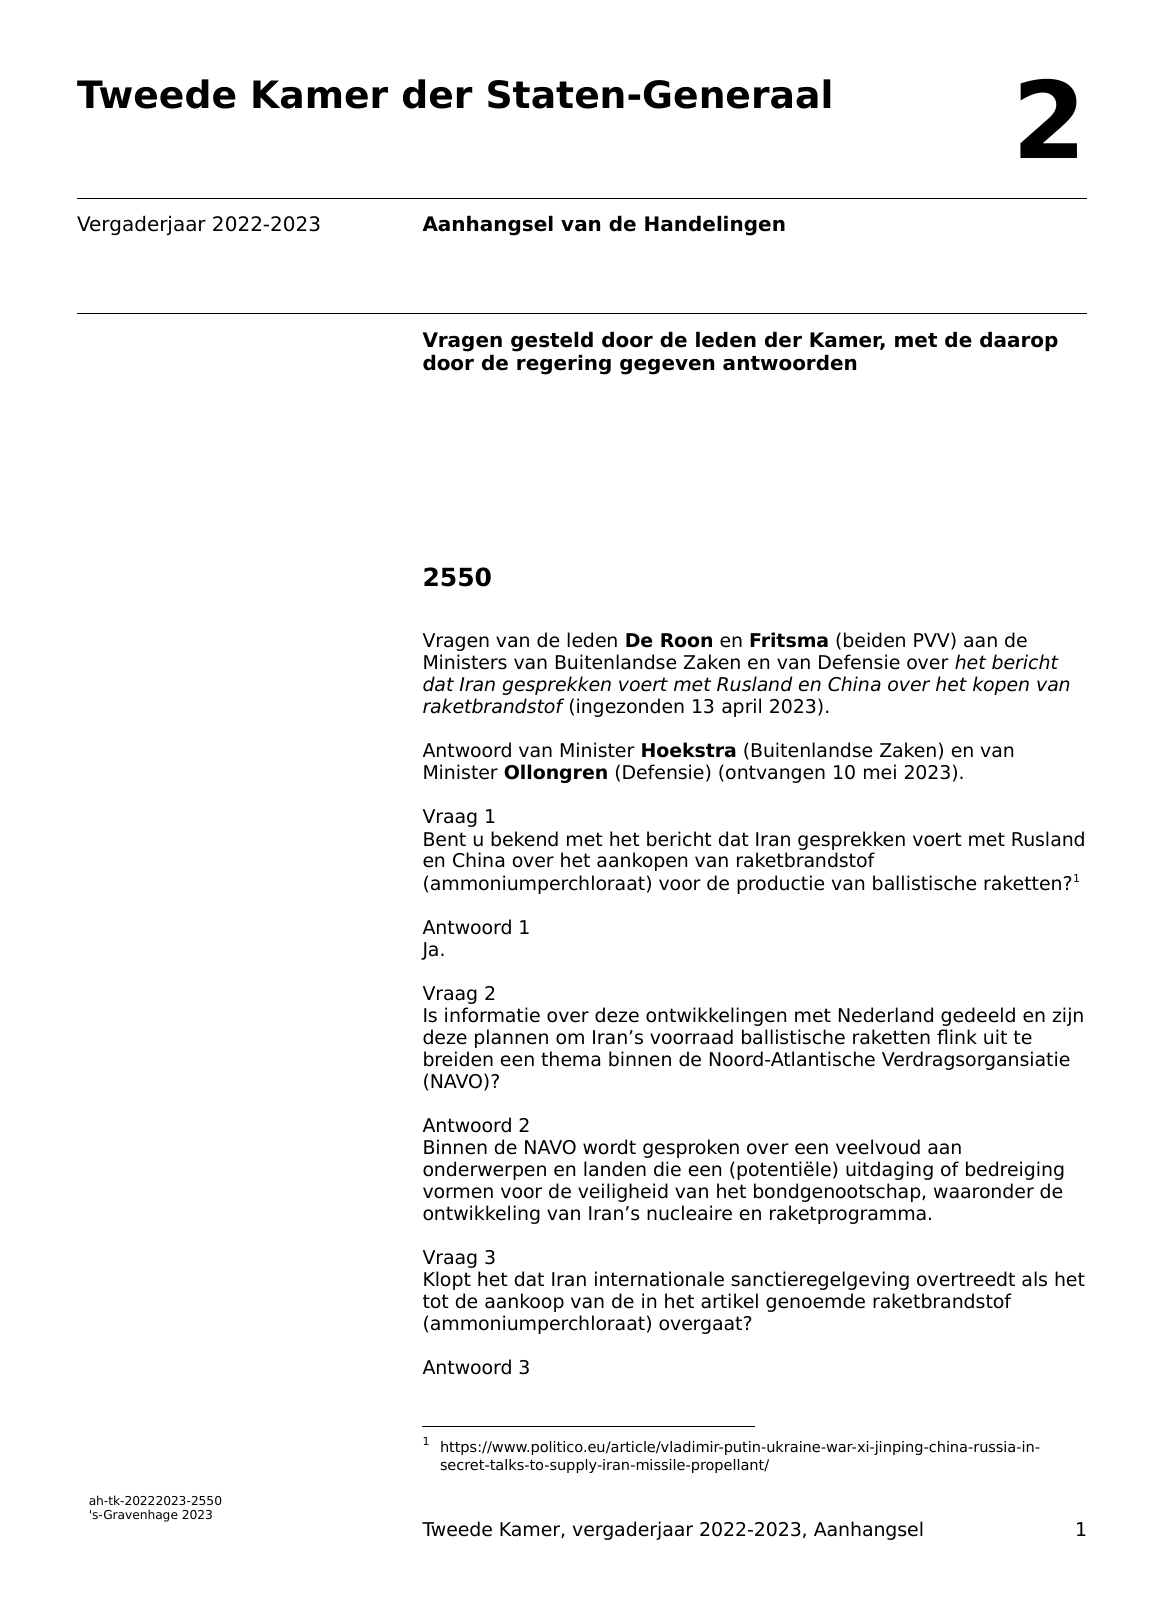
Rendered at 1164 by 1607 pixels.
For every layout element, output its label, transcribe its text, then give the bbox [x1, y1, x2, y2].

text Klopt het dat Iran internationale sanctieregelgeving overtreedt als het tot de aankoop van de in het artikel genoemde raketbrandstof (ammoniumperchloraat) overgaat? [422, 1269, 1087, 1335]
text https://www.politico.eu/article/vladimir-putin-ukraine-war-xi-jinping-china-russia-in-secret-talks-to-supply-iran-missile-propellant/ [422, 1435, 1087, 1474]
text Antwoord 1 [422, 917, 1087, 938]
text Ja. [422, 938, 1087, 961]
text Vraag 2 [422, 983, 1087, 1005]
table_header 2 [886, 59, 1087, 198]
text ah-tk-20222023-2550 [88, 1494, 323, 1508]
table_cell Vergaderjaar 2022-2023 [77, 199, 422, 313]
text Bent u bekend met het bericht dat Iran gesprekken voert met Rusland en China over het aankopen van raketbrandstof (ammoniumperchloraat) voor de productie van ballistische raketten? [422, 828, 1087, 894]
text Vraag 3 [422, 1247, 1087, 1269]
text 2550 [422, 563, 1087, 592]
text Antwoord 2 [422, 1115, 1087, 1137]
text Antwoord van Minister Hoekstra (Buitenlandse Zaken) en van Minister Ollongren (Defensie) (ontvangen 10 mei 2023). [422, 740, 1087, 784]
table_cell Aanhangsel van de Handelingen [422, 199, 1087, 313]
table_header Tweede Kamer der Staten-Generaal [77, 59, 886, 198]
text Antwoord 3 [422, 1357, 1087, 1379]
text Vraag 1 [422, 806, 1087, 828]
text Vragen van de leden De Roon en Fritsma (beiden PVV) aan de Ministers van Buitenlandse Zaken en van Defensie over het bericht dat Iran gesprekken voert met Rusland en China over het kopen van raketbrandstof (ingezonden 13 april 2023). [422, 630, 1087, 718]
text Is informatie over deze ontwikkelingen met Nederland gedeeld en zijn deze plannen om Iran’s voorraad ballistische raketten flink uit te breiden een thema binnen de Noord-Atlantische Verdragsorgansiatie (NAVO)? [422, 1005, 1087, 1093]
text 's-Gravenhage 2023 [88, 1508, 323, 1522]
table_cell [77, 314, 422, 375]
table_cell Vragen gesteld door de leden der Kamer, met de daarop door de regering gegeven antwoorden [422, 314, 1087, 375]
text Binnen de NAVO wordt gesproken over een veelvoud aan onderwerpen en landen die een (potentiële) uitdaging of bedreiging vormen voor de veiligheid van het bondgenootschap, waaronder de ontwikkeling van Iran’s nucleaire en raketprogramma. [422, 1137, 1087, 1225]
